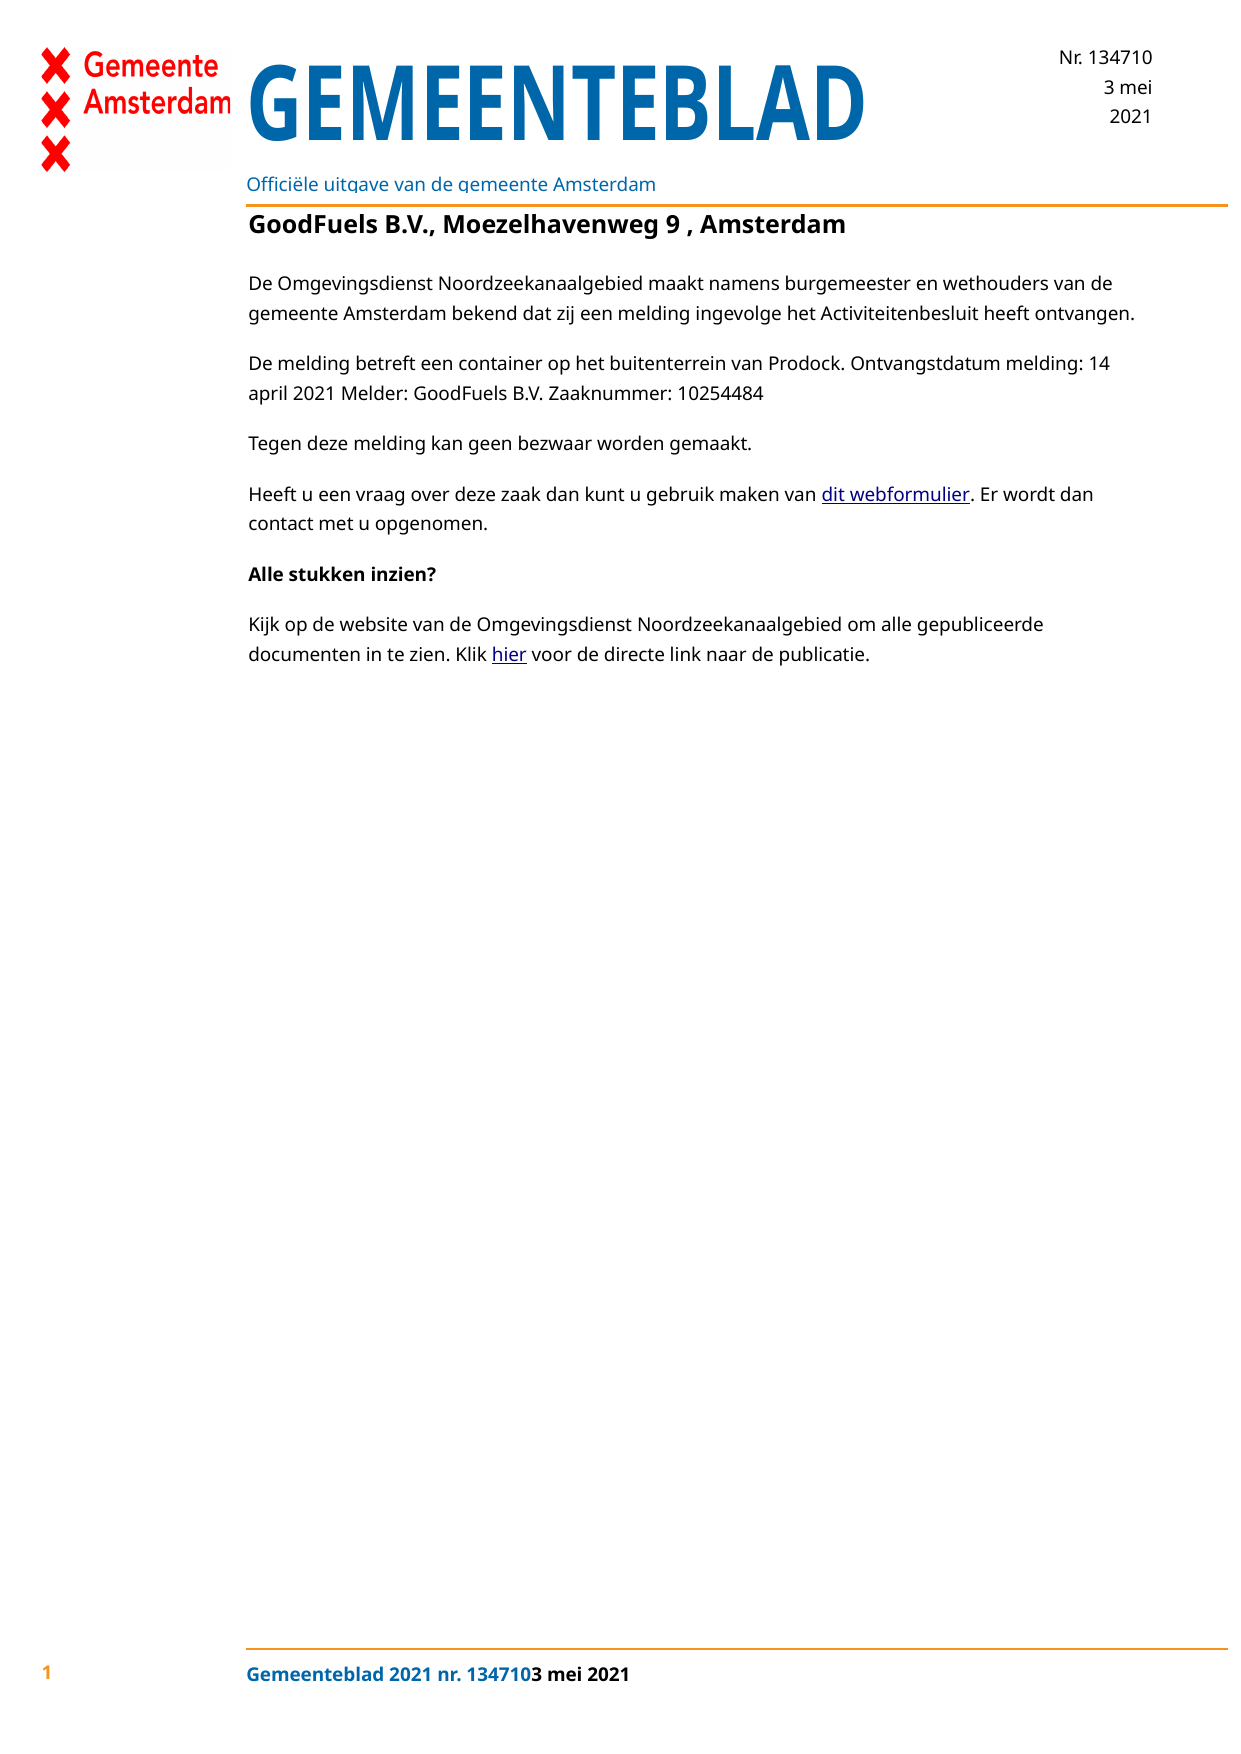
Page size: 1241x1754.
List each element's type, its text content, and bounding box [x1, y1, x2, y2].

picture [41, 47, 231, 172]
text Kijk op de website van de Omgevingsdienst Noordzeekanaalgebied om alle gepubliceerde documenten in te zien. Klik hier voor de directe link naar de publicatie. [248, 611, 1152, 666]
text De melding betreft een container op het buitenterrein van Prodock. Ontvangstdatum melding: 14 april 2021 Melder: GoodFuels B.V. Zaaknummer: 10254484 [248, 350, 1152, 406]
text Alle stukken inzien? [248, 561, 1152, 586]
text Heeft u een vraag over deze zaak dan kunt u gebruik maken van dit webformulier. Er wordt dan contact met u opgenomen. [248, 481, 1152, 536]
text De Omgevingsdienst Noordzeekanaalgebied maakt namens burgemeester en wethouders van de gemeente Amsterdam bekend dat zij een melding ingevolge het Activiteitenbesluit heeft ontvangen. [248, 270, 1152, 326]
text GoodFuels B.V., Moezelhavenweg 9 , Amsterdam [248, 207, 1152, 241]
text Tegen deze melding kan geen bezwaar worden gemaakt. [248, 430, 1152, 456]
